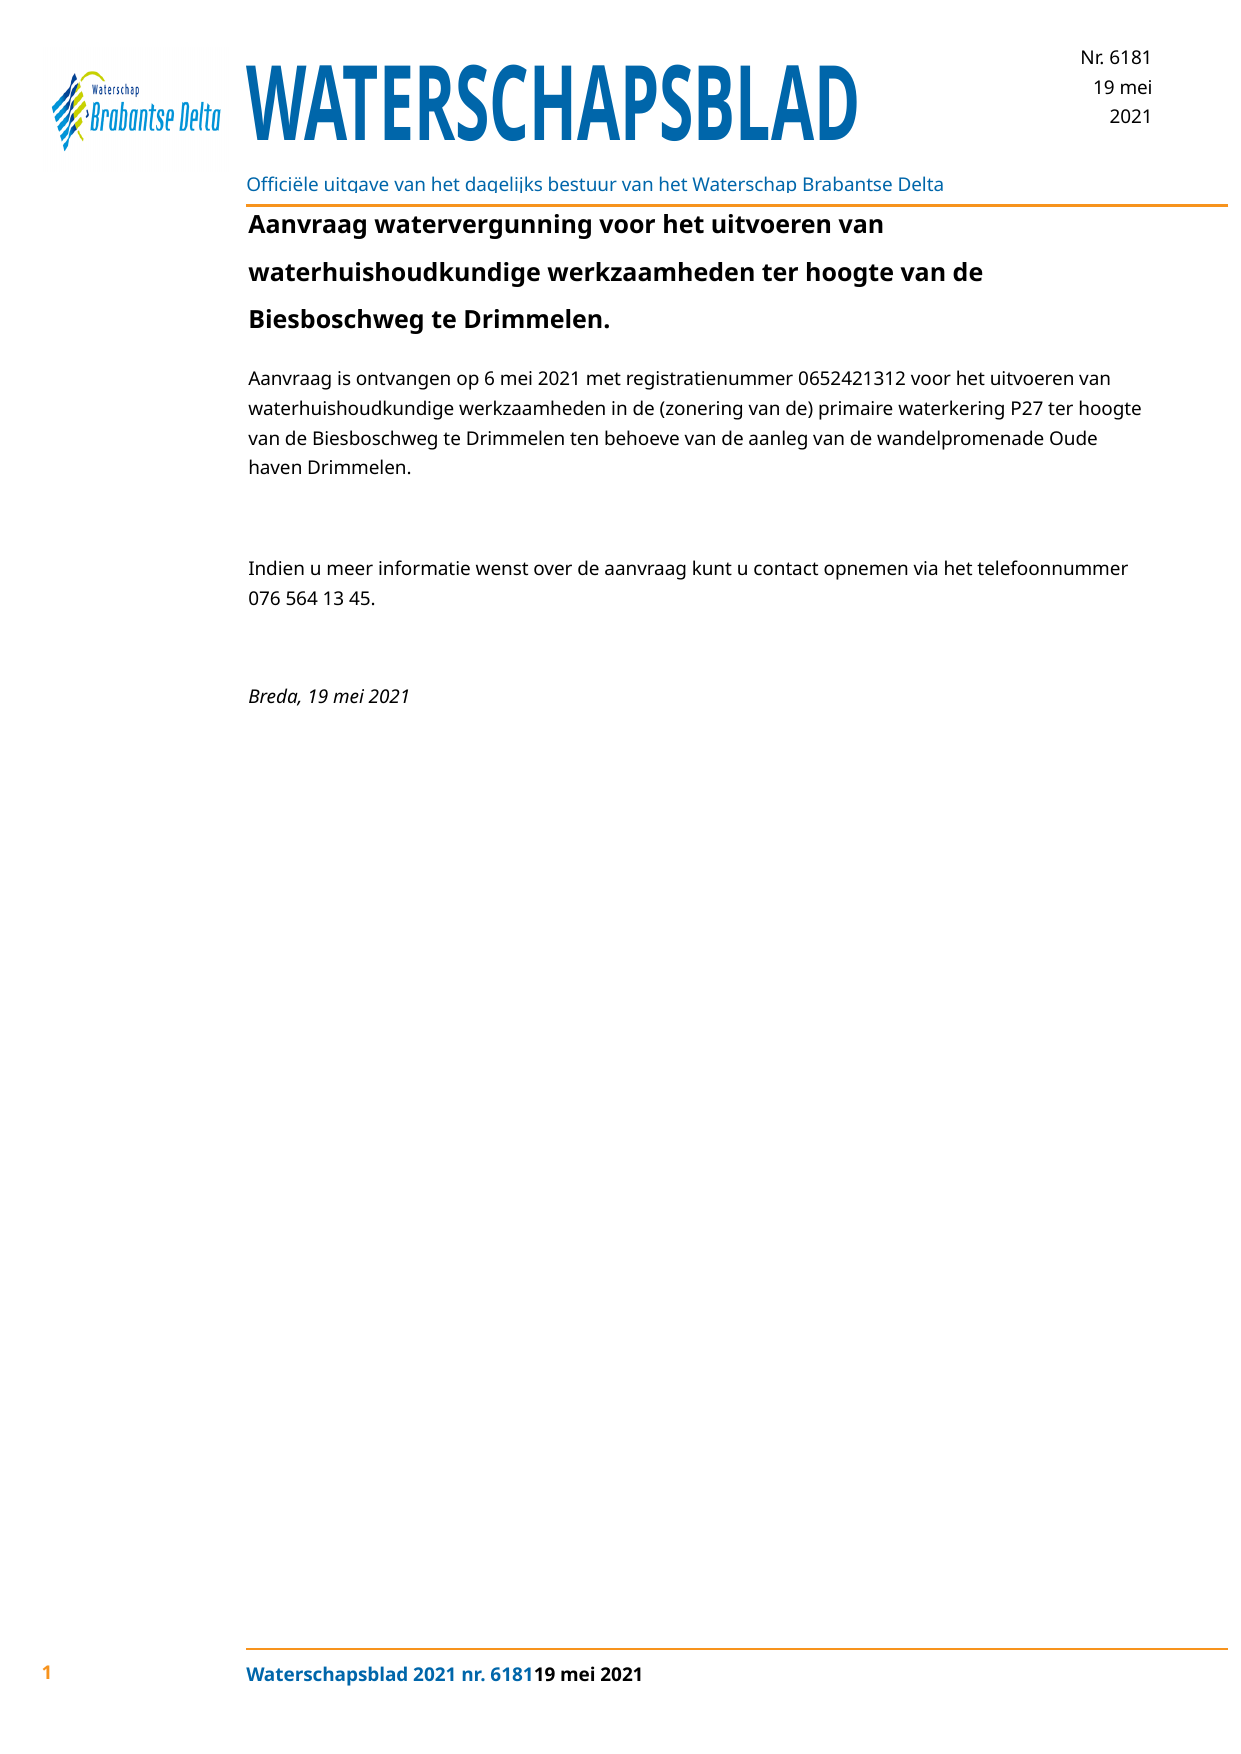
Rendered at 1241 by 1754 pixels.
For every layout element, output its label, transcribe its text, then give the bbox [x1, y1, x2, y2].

text Indien u meer informatie wenst over de aanvraag kunt u contact opnemen via het telefoonnummer 076 564 13 45. [248, 555, 1152, 610]
text Aanvraag watervergunning voor het uitvoeren van waterhuishoudkundige werkzaamheden ter hoogte van de Biesboschweg te Drimmelen. [248, 207, 1152, 336]
picture [41, 47, 231, 172]
text Breda, 19 mei 2021 [248, 683, 1152, 709]
text Aanvraag is ontvangen op 6 mei 2021 met registratienummer 0652421312 voor het uitvoeren van waterhuishoudkundige werkzaamheden in de (zonering van de) primaire waterkering P27 ter hoogte van de Biesboschweg te Drimmelen ten behoeve van de aanleg van de wandelpromenade Oude haven Drimmelen. [248, 366, 1152, 480]
